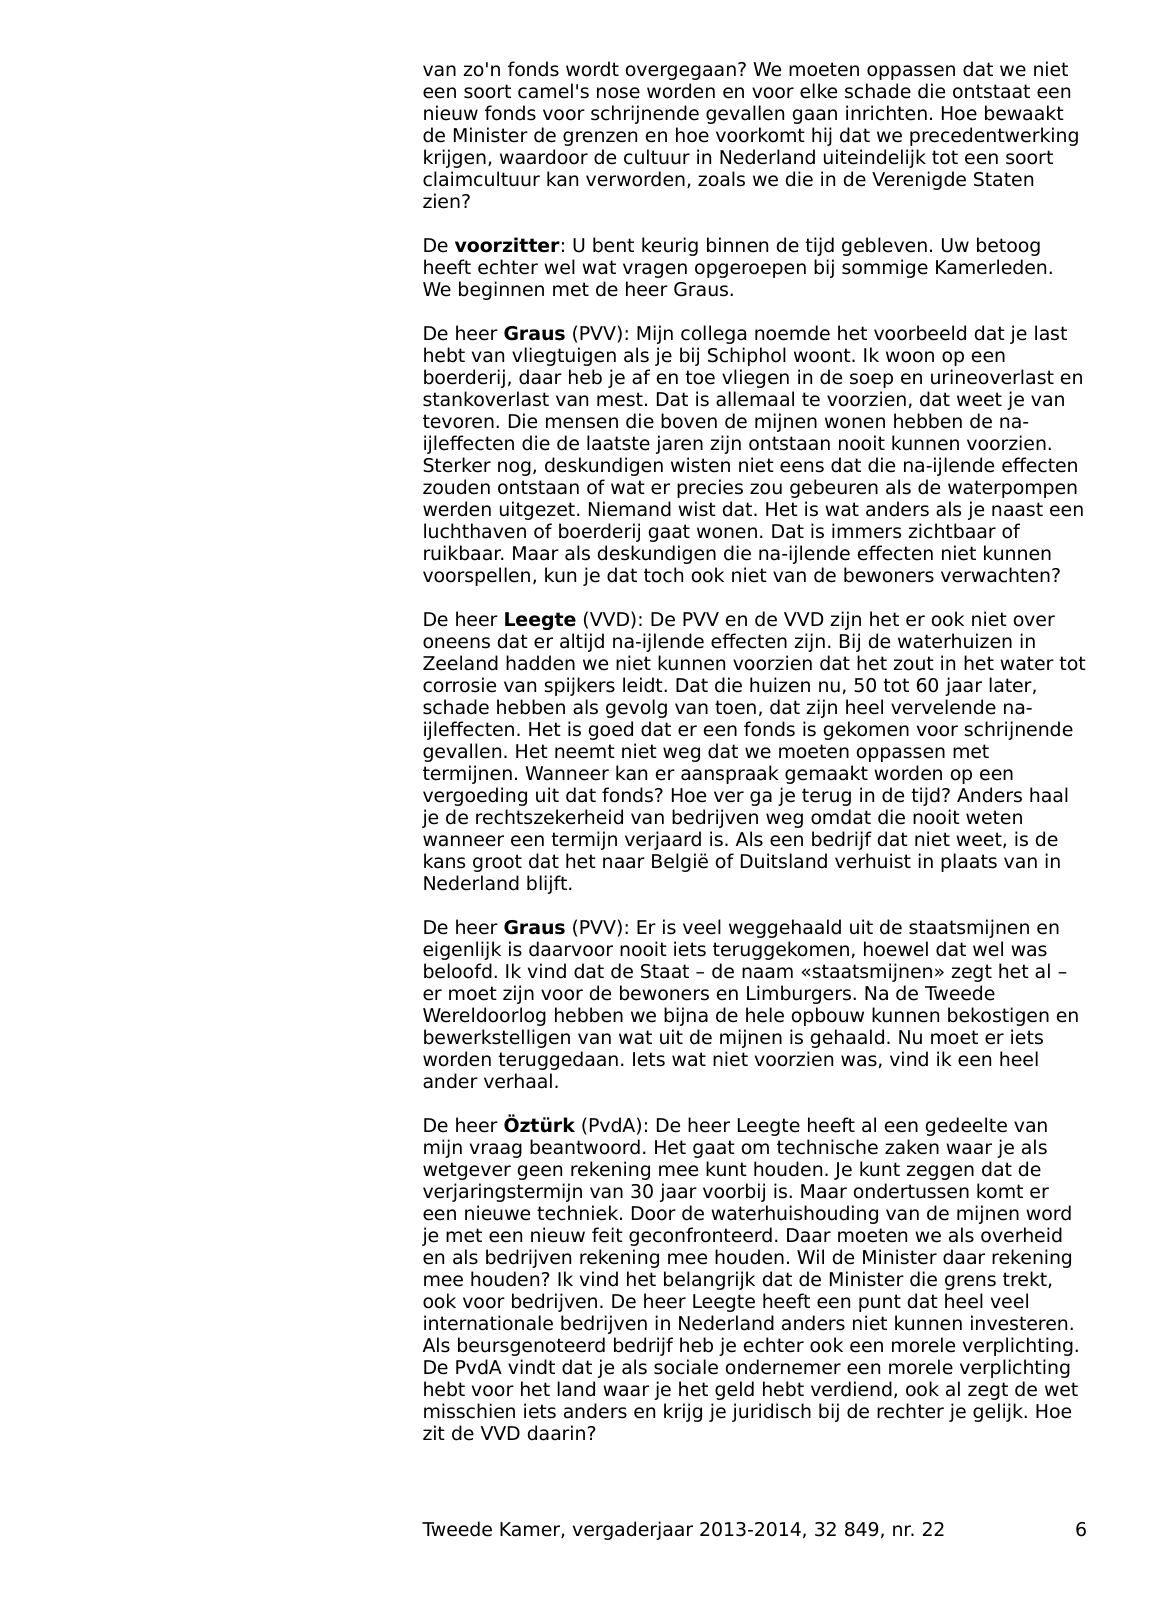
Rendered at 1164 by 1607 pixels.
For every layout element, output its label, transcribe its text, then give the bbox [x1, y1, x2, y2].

text De heer Graus (PVV): Er is veel weggehaald uit de staatsmijnen en eigenlijk is daarvoor nooit iets teruggekomen, hoewel dat wel was beloofd. Ik vind dat de Staat – de naam «staatsmijnen» zegt het al – er moet zijn voor de bewoners en Limburgers. Na de Tweede Wereldoorlog hebben we bijna de hele opbouw kunnen bekostigen en bewerkstelligen van wat uit de mijnen is gehaald. Nu moet er iets worden teruggedaan. Iets wat niet voorzien was, vind ik een heel ander verhaal. [422, 917, 1087, 1093]
text De heer Leegte (VVD): De PVV en de VVD zijn het er ook niet over oneens dat er altijd na-ijlende effecten zijn. Bij de waterhuizen in Zeeland hadden we niet kunnen voorzien dat het zout in het water tot corrosie van spijkers leidt. Dat die huizen nu, 50 tot 60 jaar later, schade hebben als gevolg van toen, dat zijn heel vervelende na-ijleffecten. Het is goed dat er een fonds is gekomen voor schrijnende gevallen. Het neemt niet weg dat we moeten oppassen met termijnen. Wanneer kan er aanspraak gemaakt worden op een vergoeding uit dat fonds? Hoe ver ga je terug in de tijd? Anders haal je de rechtszekerheid van bedrijven weg omdat die nooit weten wanneer een termijn verjaard is. Als een bedrijf dat niet weet, is de kans groot dat het naar België of Duitsland verhuist in plaats van in Nederland blijft. [422, 609, 1087, 895]
text De voorzitter: U bent keurig binnen de tijd gebleven. Uw betoog heeft echter wel wat vragen opgeroepen bij sommige Kamerleden. We beginnen met de heer Graus. [422, 235, 1087, 301]
text van zo'n fonds wordt overgegaan? We moeten oppassen dat we niet een soort camel's nose worden en voor elke schade die ontstaat een nieuw fonds voor schrijnende gevallen gaan inrichten. Hoe bewaakt de Minister de grenzen en hoe voorkomt hij dat we precedentwerking krijgen, waardoor de cultuur in Nederland uiteindelijk tot een soort claimcultuur kan verworden, zoals we die in de Verenigde Staten zien? [422, 59, 1087, 213]
text De heer Graus (PVV): Mijn collega noemde het voorbeeld dat je last hebt van vliegtuigen als je bij Schiphol woont. Ik woon op een boerderij, daar heb je af en toe vliegen in de soep en urineoverlast en stankoverlast van mest. Dat is allemaal te voorzien, dat weet je van tevoren. Die mensen die boven de mijnen wonen hebben de na-ijleffecten die de laatste jaren zijn ontstaan nooit kunnen voorzien. Sterker nog, deskundigen wisten niet eens dat die na-ijlende effecten zouden ontstaan of wat er precies zou gebeuren als de waterpompen werden uitgezet. Niemand wist dat. Het is wat anders als je naast een luchthaven of boerderij gaat wonen. Dat is immers zichtbaar of ruikbaar. Maar als deskundigen die na-ijlende effecten niet kunnen voorspellen, kun je dat toch ook niet van de bewoners verwachten? [422, 323, 1087, 587]
text De heer Öztürk (PvdA): De heer Leegte heeft al een gedeelte van mijn vraag beantwoord. Het gaat om technische zaken waar je als wetgever geen rekening mee kunt houden. Je kunt zeggen dat de verjaringstermijn van 30 jaar voorbij is. Maar ondertussen komt er een nieuwe techniek. Door de waterhuishouding van de mijnen word je met een nieuw feit geconfronteerd. Daar moeten we als overheid en als bedrijven rekening mee houden. Wil de Minister daar rekening mee houden? Ik vind het belangrijk dat de Minister die grens trekt, ook voor bedrijven. De heer Leegte heeft een punt dat heel veel internationale bedrijven in Nederland anders niet kunnen investeren. Als beursgenoteerd bedrijf heb je echter ook een morele verplichting. De PvdA vindt dat je als sociale ondernemer een morele verplichting hebt voor het land waar je het geld hebt verdiend, ook al zegt de wet misschien iets anders en krijg je juridisch bij de rechter je gelijk. Hoe zit de VVD daarin? [422, 1115, 1087, 1445]
